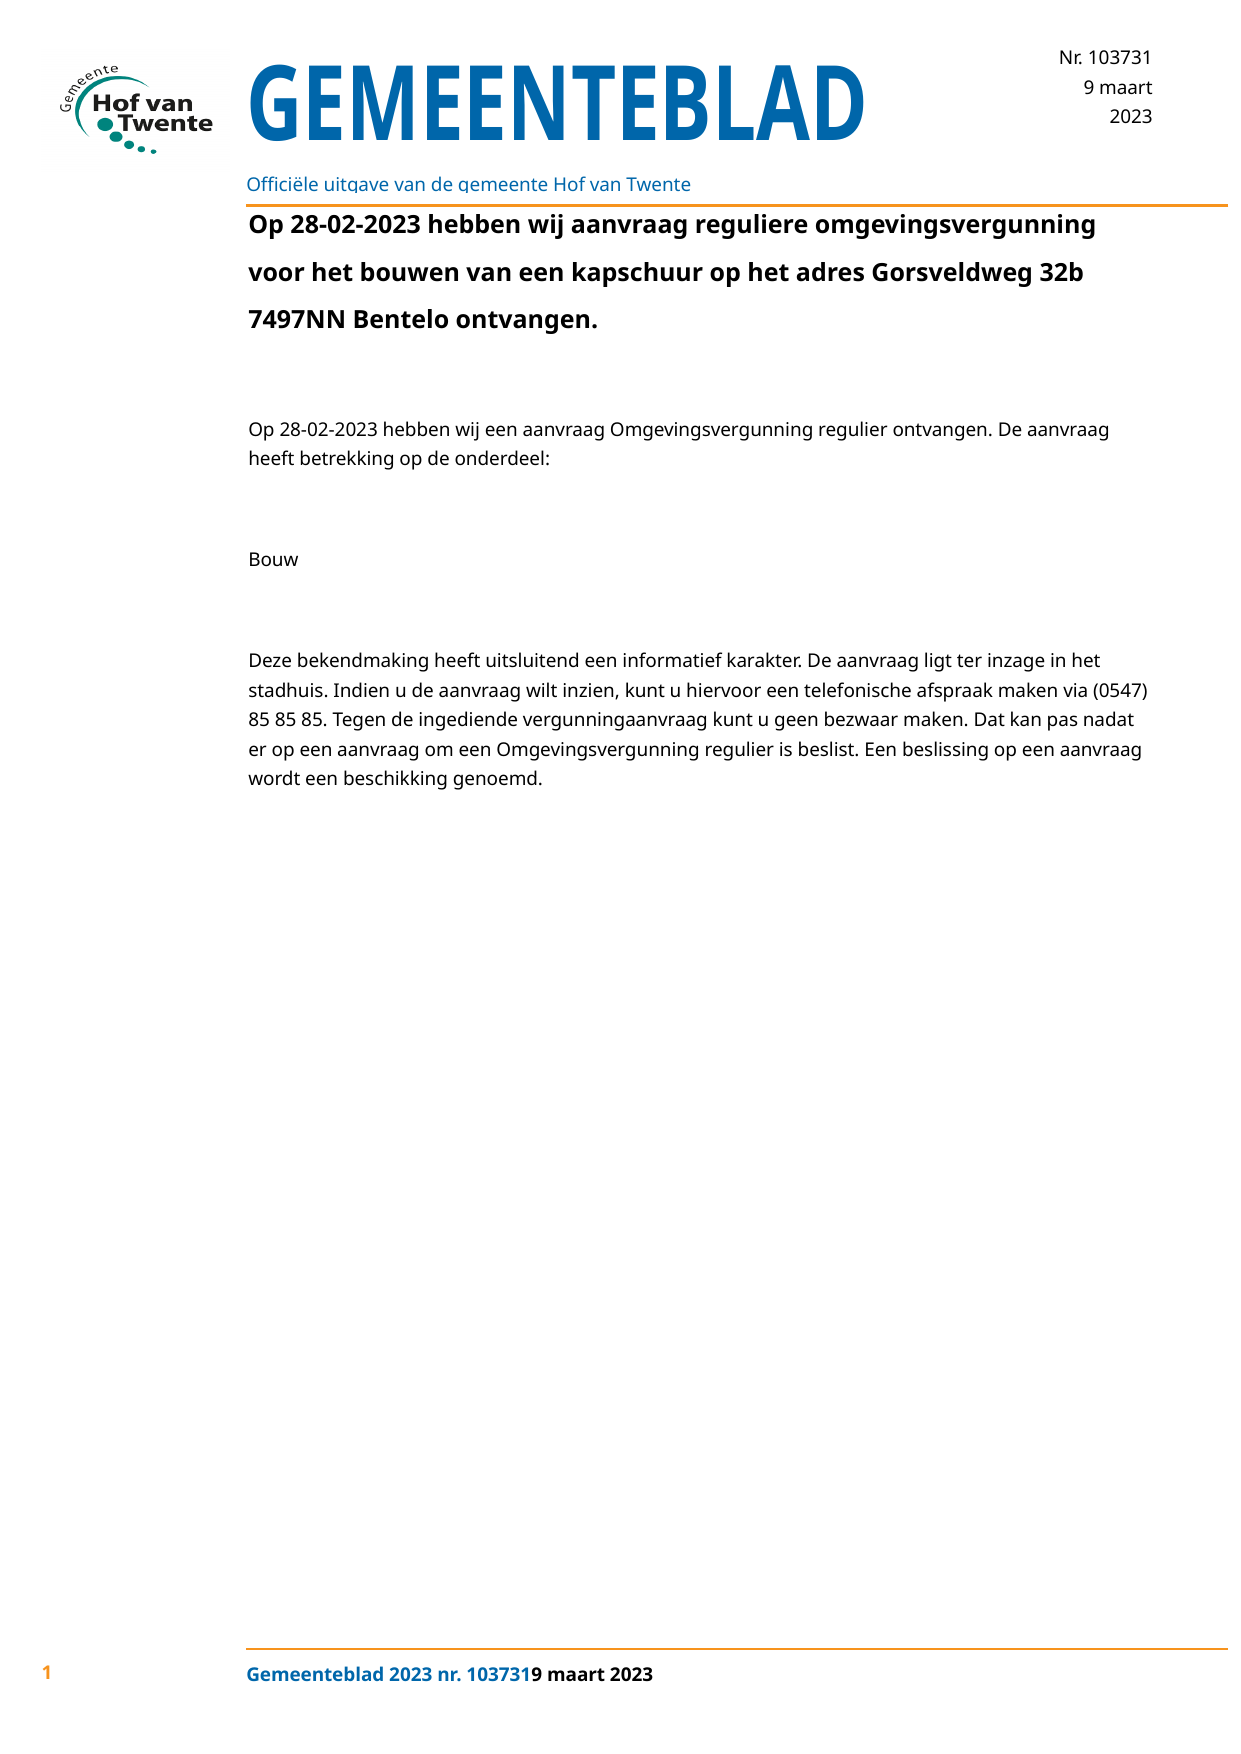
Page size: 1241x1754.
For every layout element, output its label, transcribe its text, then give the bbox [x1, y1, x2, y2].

text Bouw [248, 546, 1152, 572]
text Deze bekendmaking heeft uitsluitend een informatief karakter. De aanvraag ligt ter inzage in het stadhuis. Indien u de aanvraag wilt inzien, kunt u hiervoor een telefonische afspraak maken via (0547) 85 85 85. Tegen de ingediende vergunningaanvraag kunt u geen bezwaar maken. Dat kan pas nadat er op een aanvraag om een Omgevingsvergunning regulier is beslist. Een beslissing op een aanvraag wordt een beschikking genoemd. [248, 647, 1152, 791]
text Op 28-02-2023 hebben wij aanvraag reguliere omgevingsvergunning voor het bouwen van een kapschuur op het adres Gorsveldweg 32b 7497NN Bentelo ontvangen. [248, 207, 1152, 336]
picture [41, 47, 231, 172]
text Op 28-02-2023 hebben wij een aanvraag Omgevingsvergunning regulier ontvangen. De aanvraag heeft betrekking op de onderdeel: [248, 416, 1152, 471]
